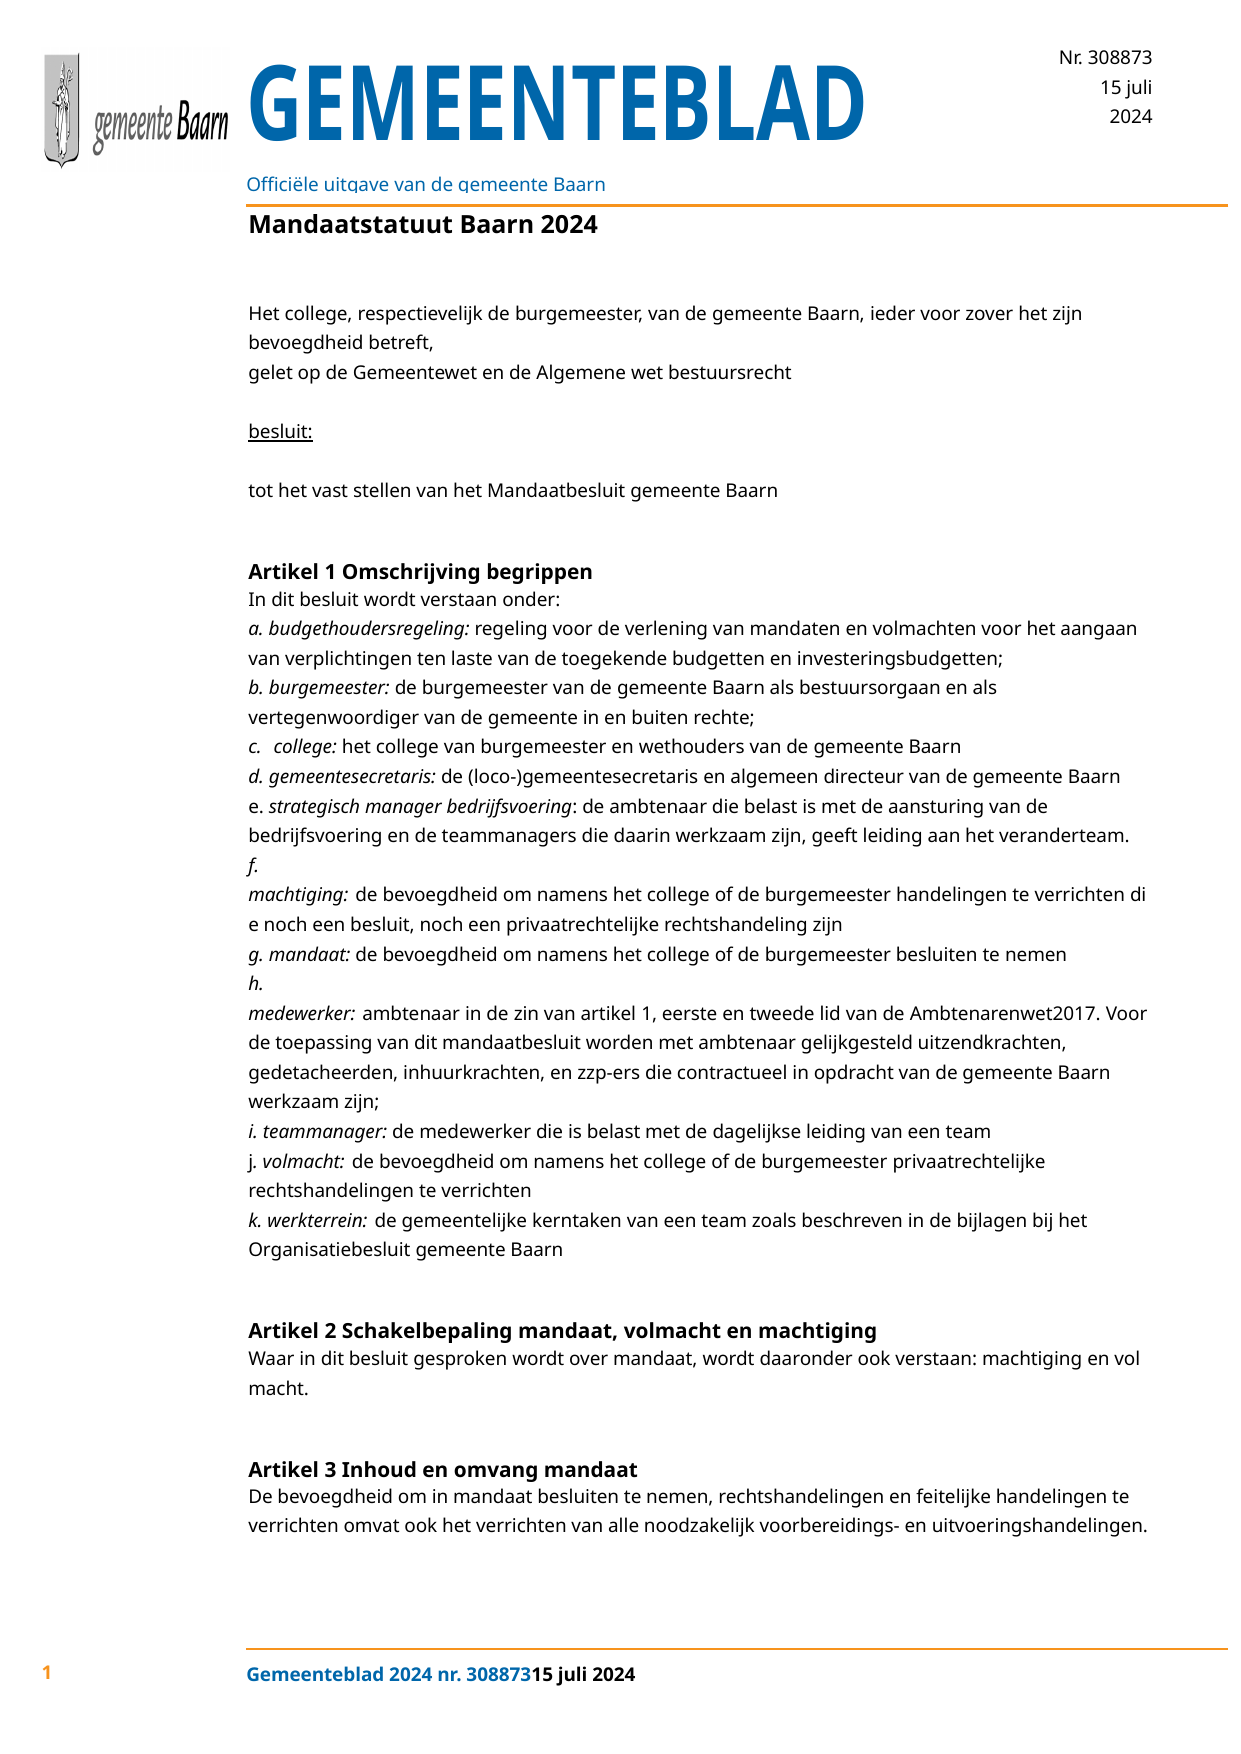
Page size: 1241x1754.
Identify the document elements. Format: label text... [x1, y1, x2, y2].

text gelet op de Gemeentewet en de Algemene wet bestuursrecht [248, 359, 1152, 385]
text Mandaatstatuut Baarn 2024 [248, 207, 1152, 241]
text Artikel 1 Omschrijving begrippen [248, 557, 1152, 586]
text De bevoegdheid om in mandaat besluiten te nemen, rechtshandelingen en feitelijke handelingen te verrichten omvat ook het verrichten van alle noodzakelijk voorbereidings- en uitvoeringshandelingen. [248, 1483, 1152, 1538]
text a. budgethoudersregeling: regeling voor de verlening van mandaten en volmachten voor het aangaan van verplichtingen ten laste van de toegekende budgetten en investeringsbudgetten; [248, 615, 1152, 671]
text e. strategisch manager bedrijfsvoering: de ambtenaar die belast is met de aansturing van de bedrijfsvoering en de teammanagers die daarin werkzaam zijn, geeft leiding aan het veranderteam. [248, 793, 1152, 848]
text In dit besluit wordt verstaan onder: [248, 586, 1152, 612]
text Waar in dit besluit gesproken wordt over mandaat, wordt daaronder ook verstaan: machtiging en volmacht. [248, 1345, 1152, 1400]
text besluit: [248, 418, 1152, 444]
text Artikel 2 Schakelbepaling mandaat, volmacht en machtiging [248, 1317, 1152, 1345]
text c. college: het college van burgemeester en wethouders van de gemeente Baarn [248, 734, 1152, 759]
text j. volmacht: de bevoegdheid om namens het college of de burgemeester privaatrechtelijke rechtshandelingen te verrichten [248, 1148, 1152, 1203]
text h. medewerker: ambtenaar in de zin van artikel 1, eerste en tweede lid van de Ambtenarenwet2017. Voor de toepassing van dit mandaatbesluit worden met ambtenaar gelijkgesteld uitzendkrachten, gedetacheerden, inhuurkrachten, en zzp-ers die contractueel in opdracht van de gemeente Baarn werkzaam zijn; [248, 970, 1152, 1114]
text d. gemeentesecretaris: de (loco-)gemeentesecretaris en algemeen directeur van de gemeente Baarn [248, 763, 1152, 789]
text Het college, respectievelijk de burgemeester, van de gemeente Baarn, ieder voor zover het zijn bevoegdheid betreft, [248, 300, 1152, 355]
text k. werkterrein: de gemeentelijke kerntaken van een team zoals beschreven in de bijlagen bij het Organisatiebesluit gemeente Baarn [248, 1207, 1152, 1262]
text f. machtiging: de bevoegdheid om namens het college of de burgemeester handelingen te verrichten die noch een besluit, noch een privaatrechtelijke rechtshandeling zijn [248, 852, 1152, 937]
text tot het vast stellen van het Mandaatbesluit gemeente Baarn [248, 477, 1152, 503]
text i. teammanager: de medewerker die is belast met de dagelijkse leiding van een team [248, 1118, 1152, 1144]
text b. burgemeester: de burgemeester van de gemeente Baarn als bestuursorgaan en als vertegenwoordiger van de gemeente in en buiten rechte; [248, 674, 1152, 730]
picture [41, 47, 231, 172]
text Artikel 3 Inhoud en omvang mandaat [248, 1455, 1152, 1483]
text g. mandaat: de bevoegdheid om namens het college of de burgemeester besluiten te nemen [248, 941, 1152, 967]
